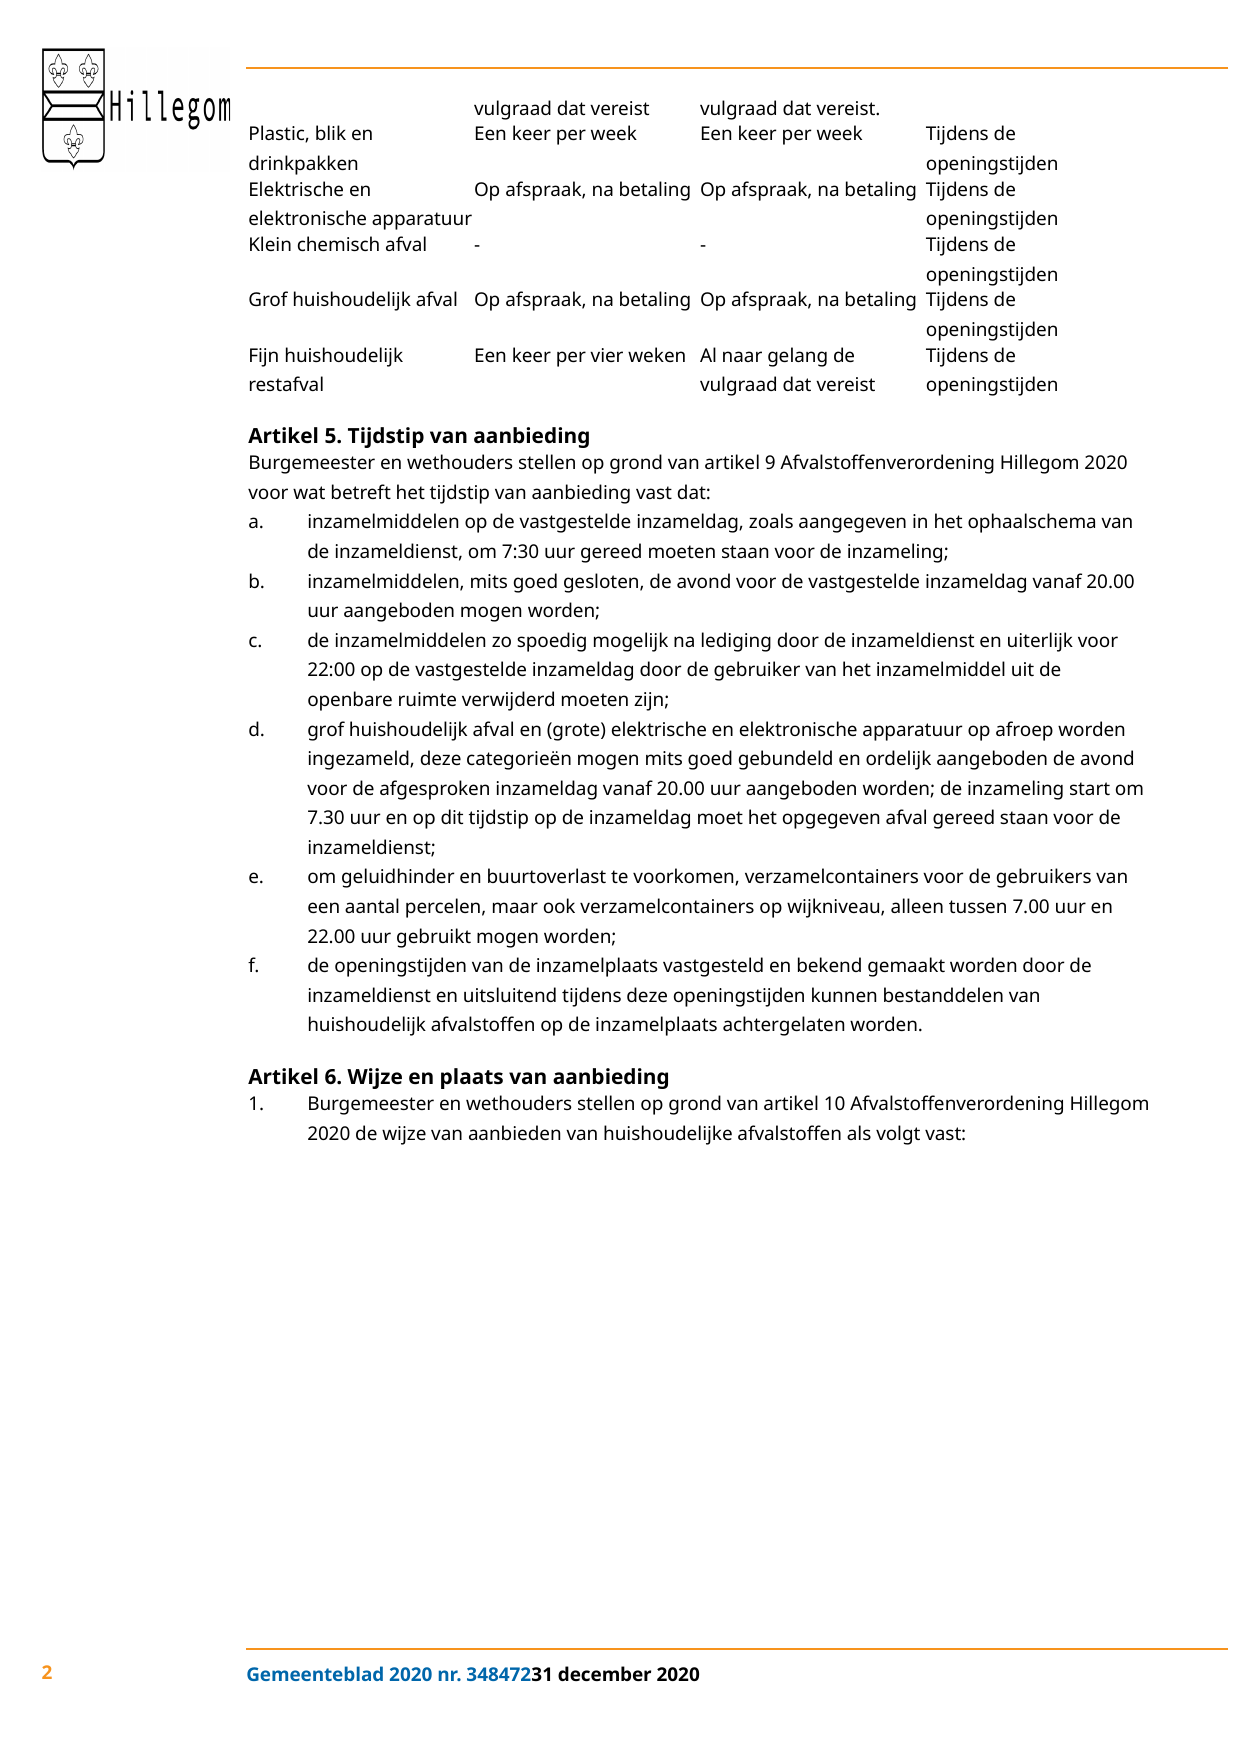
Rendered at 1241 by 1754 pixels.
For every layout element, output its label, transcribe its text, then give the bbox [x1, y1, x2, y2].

table_cell Op afspraak, na betaling [474, 286, 700, 342]
table_cell Klein chemisch afval [248, 231, 474, 286]
table_cell Op afspraak, na betaling [474, 176, 700, 231]
table_cell Een keer per week [700, 121, 926, 176]
table_cell [248, 95, 474, 121]
table_cell Grof huishoudelijk afval [248, 286, 474, 342]
list de openingstijden van de inzamelplaats vastgesteld en bekend gemaakt worden door de inzameldienst en uitsluitend tijdens deze openingstijden kunnen bestanddelen van huishoudelijk afvalstoffen op de inzamelplaats achtergelaten worden. [248, 952, 1152, 1037]
table_cell vulgraad dat vereist. [700, 95, 926, 121]
table_cell Een keer per week [474, 121, 700, 176]
table_cell Tijdens de openingstijden [926, 231, 1152, 286]
text Artikel 6. Wijze en plaats van aanbieding [248, 1062, 1152, 1091]
text Burgemeester en wethouders stellen op grond van artikel 9 Afvalstoffenverordening Hillegom 2020 voor wat betreft het tijdstip van aanbieding vast dat: [248, 449, 1152, 505]
table_cell Tijdens de openingstijden [926, 176, 1152, 231]
table_cell vulgraad dat vereist [474, 95, 700, 121]
list Burgemeester en wethouders stellen op grond van artikel 10 Afvalstoffenverordening Hillegom 2020 de wijze van aanbieden van huishoudelijke afvalstoffen als volgt vast: [248, 1091, 1152, 1146]
list inzamelmiddelen, mits goed gesloten, de avond voor de vastgestelde inzameldag vanaf 20.00 uur aangeboden mogen worden; [248, 568, 1152, 623]
table_cell Al naar gelang de vulgraad dat vereist [700, 342, 926, 397]
table_cell Tijdens de openingstijden [926, 342, 1152, 397]
table_cell Een keer per vier weken [474, 342, 700, 397]
table_cell Tijdens de openingstijden [926, 121, 1152, 176]
table_cell Op afspraak, na betaling [700, 176, 926, 231]
list inzamelmiddelen op de vastgestelde inzameldag, zoals aangegeven in het ophaalschema van de inzameldienst, om 7:30 uur gereed moeten staan voor de inzameling; [248, 509, 1152, 564]
table_cell Fijn huishoudelijk restafval [248, 342, 474, 397]
table_cell [926, 95, 1152, 121]
text Artikel 5. Tijdstip van aanbieding [248, 421, 1152, 449]
picture [41, 47, 231, 172]
table_cell Tijdens de openingstijden [926, 286, 1152, 342]
list grof huishoudelijk afval en (grote) elektrische en elektronische apparatuur op afroep worden ingezameld, deze categorieën mogen mits goed gebundeld en ordelijk aangeboden de avond voor de afgesproken inzameldag vanaf 20.00 uur aangeboden worden; de inzameling start om 7.30 uur en op dit tijdstip op de inzameldag moet het opgegeven afval gereed staan voor de inzameldienst; [248, 716, 1152, 860]
table_cell - [700, 231, 926, 286]
list om geluidhinder en buurtoverlast te voorkomen, verzamelcontainers voor de gebruikers van een aantal percelen, maar ook verzamelcontainers op wijkniveau, alleen tussen 7.00 uur en 22.00 uur gebruikt mogen worden; [248, 864, 1152, 949]
table_cell Op afspraak, na betaling [700, 286, 926, 342]
table_cell Elektrische en elektronische apparatuur [248, 176, 474, 231]
table_cell Plastic, blik en drinkpakken [248, 121, 474, 176]
table_cell - [474, 231, 700, 286]
list de inzamelmiddelen zo spoedig mogelijk na lediging door de inzameldienst en uiterlijk voor 22:00 op de vastgestelde inzameldag door de gebruiker van het inzamelmiddel uit de openbare ruimte verwijderd moeten zijn; [248, 627, 1152, 712]
